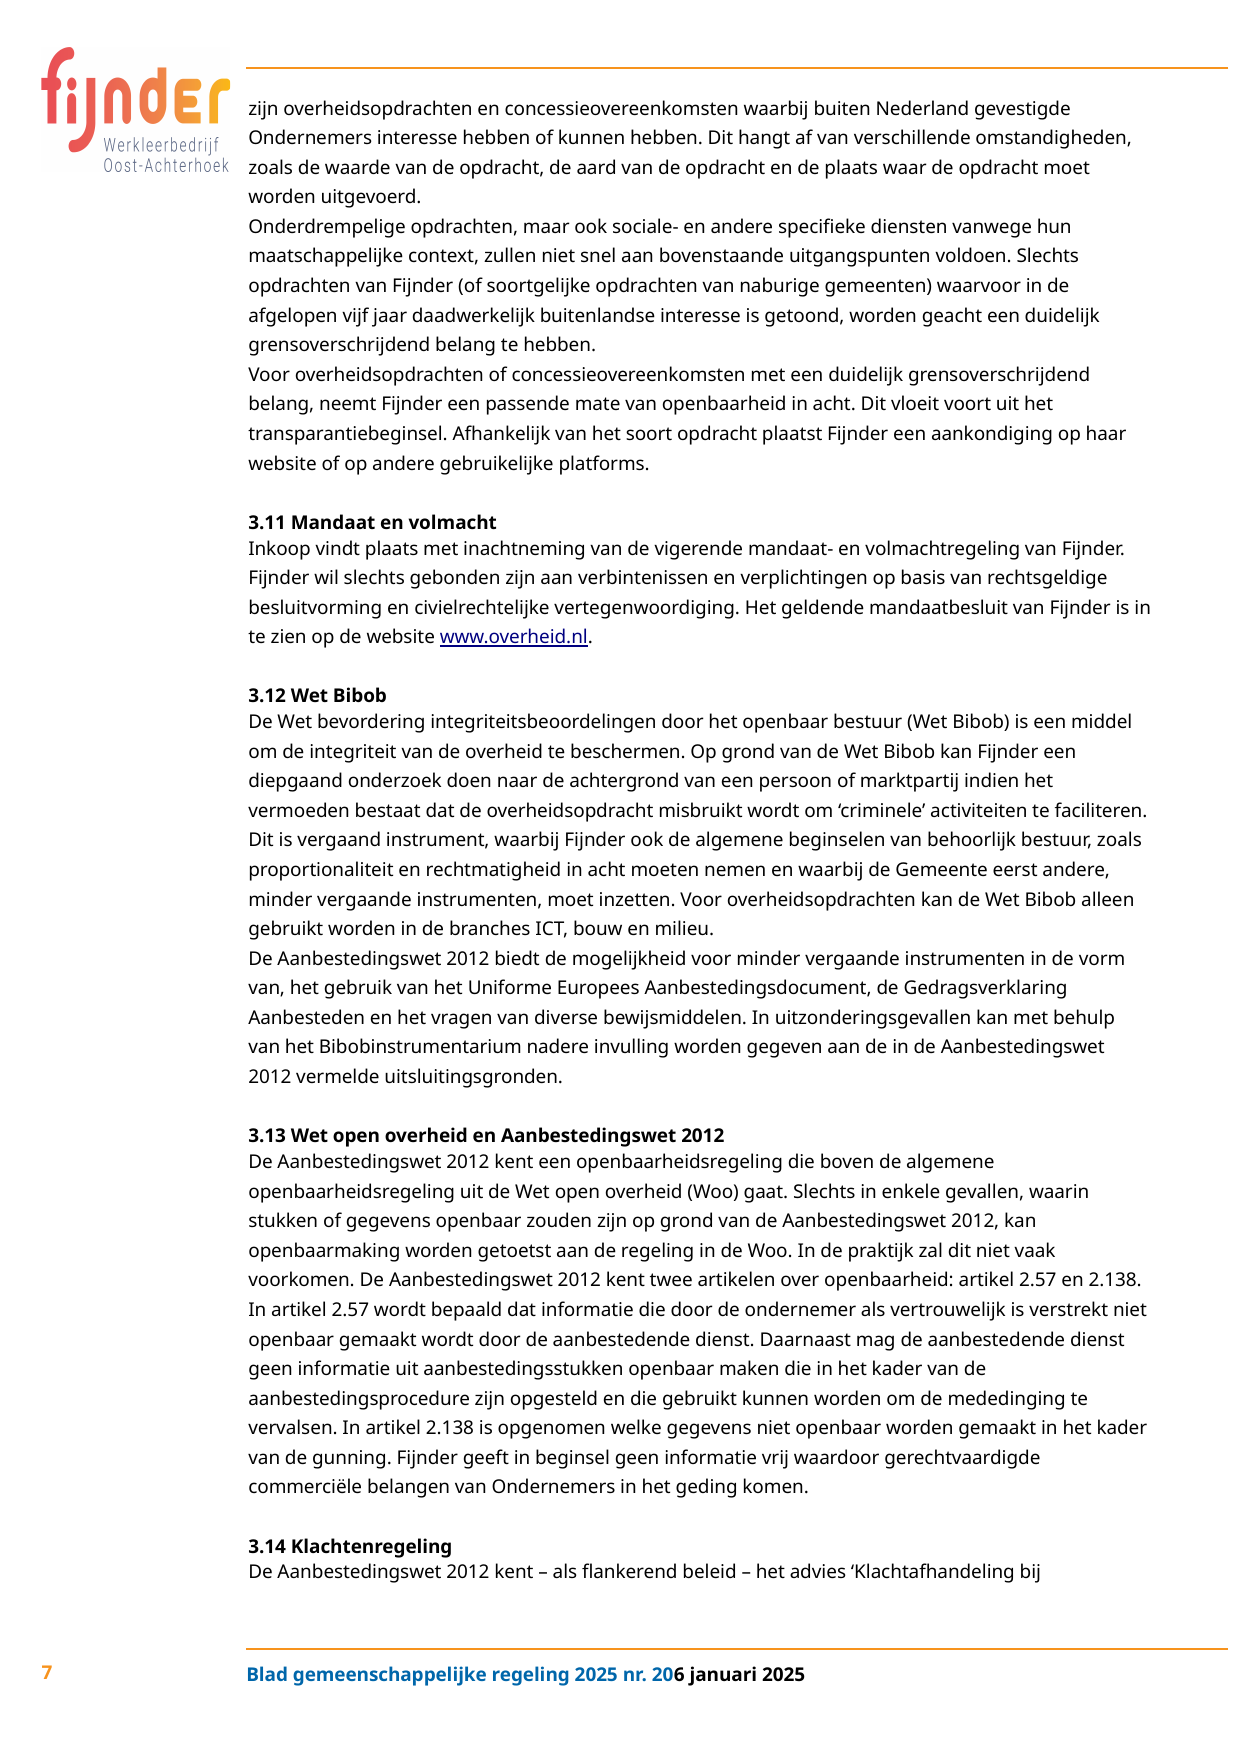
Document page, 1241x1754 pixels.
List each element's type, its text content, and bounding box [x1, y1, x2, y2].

text 3.13 Wet open overheid en Aanbestedingswet 2012 [248, 1122, 1152, 1148]
text zijn overheidsopdrachten en concessieovereenkomsten waarbij buiten Nederland gevestigde Ondernemers interesse hebben of kunnen hebben. Dit hangt af van verschillende omstandigheden, zoals de waarde van de opdracht, de aard van de opdracht en de plaats waar de opdracht moet worden uitgevoerd. [248, 95, 1152, 209]
text Inkoop vindt plaats met inachtneming van de vigerende mandaat- en volmachtregeling van Fijnder. Fijnder wil slechts gebonden zijn aan verbintenissen en verplichtingen op basis van rechtsgeldige besluitvorming en civielrechtelijke vertegenwoordiging. Het geldende mandaatbesluit van Fijnder is in te zien op de website www.overheid.nl. [248, 535, 1152, 649]
text De Wet bevordering integriteitsbeoordelingen door het openbaar bestuur (Wet Bibob) is een middel om de integriteit van de overheid te beschermen. Op grond van de Wet Bibob kan Fijnder een diepgaand onderzoek doen naar de achtergrond van een persoon of marktpartij indien het vermoeden bestaat dat de overheidsopdracht misbruikt wordt om ‘criminele’ activiteiten te faciliteren. Dit is vergaand instrument, waarbij Fijnder ook de algemene beginselen van behoorlijk bestuur, zoals proportionaliteit en rechtmatigheid in acht moeten nemen en waarbij de Gemeente eerst andere, minder vergaande instrumenten, moet inzetten. Voor overheidsopdrachten kan de Wet Bibob alleen gebruikt worden in de branches ICT, bouw en milieu. [248, 708, 1152, 941]
text Onderdrempelige opdrachten, maar ook sociale- en andere specifieke diensten vanwege hun maatschappelijke context, zullen niet snel aan bovenstaande uitgangspunten voldoen. Slechts opdrachten van Fijnder (of soortgelijke opdrachten van naburige gemeenten) waarvoor in de afgelopen vijf jaar daadwerkelijk buitenlandse interesse is getoond, worden geacht een duidelijk grensoverschrijdend belang te hebben. [248, 213, 1152, 357]
text De Aanbestedingswet 2012 biedt de mogelijkheid voor minder vergaande instrumenten in de vorm van, het gebruik van het Uniforme Europees Aanbestedingsdocument, de Gedragsverklaring Aanbesteden en het vragen van diverse bewijsmiddelen. In uitzonderingsgevallen kan met behulp van het Bibobinstrumentarium nadere invulling worden gegeven aan de in de Aanbestedingswet 2012 vermelde uitsluitingsgronden. [248, 945, 1152, 1089]
text De Aanbestedingswet 2012 kent een openbaarheidsregeling die boven de algemene openbaarheidsregeling uit de Wet open overheid (Woo) gaat. Slechts in enkele gevallen, waarin stukken of gegevens openbaar zouden zijn op grond van de Aanbestedingswet 2012, kan openbaarmaking worden getoetst aan de regeling in de Woo. In de praktijk zal dit niet vaak voorkomen. De Aanbestedingswet 2012 kent twee artikelen over openbaarheid: artikel 2.57 en 2.138. In artikel 2.57 wordt bepaald dat informatie die door de ondernemer als vertrouwelijk is verstrekt niet openbaar gemaakt wordt door de aanbestedende dienst. Daarnaast mag de aanbestedende dienst geen informatie uit aanbestedingsstukken openbaar maken die in het kader van de aanbestedingsprocedure zijn opgesteld en die gebruikt kunnen worden om de mededinging te vervalsen. In artikel 2.138 is opgenomen welke gegevens niet openbaar worden gemaakt in het kader van de gunning. Fijnder geeft in beginsel geen informatie vrij waardoor gerechtvaardigde commerciële belangen van Ondernemers in het geding komen. [248, 1148, 1152, 1499]
picture [41, 47, 231, 172]
text 3.12 Wet Bibob [248, 683, 1152, 708]
text 3.11 Mandaat en volmacht [248, 509, 1152, 535]
text 3.14 Klachtenregeling [248, 1533, 1152, 1558]
text De Aanbestedingswet 2012 kent – als flankerend beleid – het advies ‘Klachtafhandeling bij [248, 1558, 1152, 1584]
text Voor overheidsopdrachten of concessieovereenkomsten met een duidelijk grensoverschrijdend belang, neemt Fijnder een passende mate van openbaarheid in acht. Dit vloeit voort uit het transparantiebeginsel. Afhankelijk van het soort opdracht plaatst Fijnder een aankondiging op haar website of op andere gebruikelijke platforms. [248, 361, 1152, 476]
